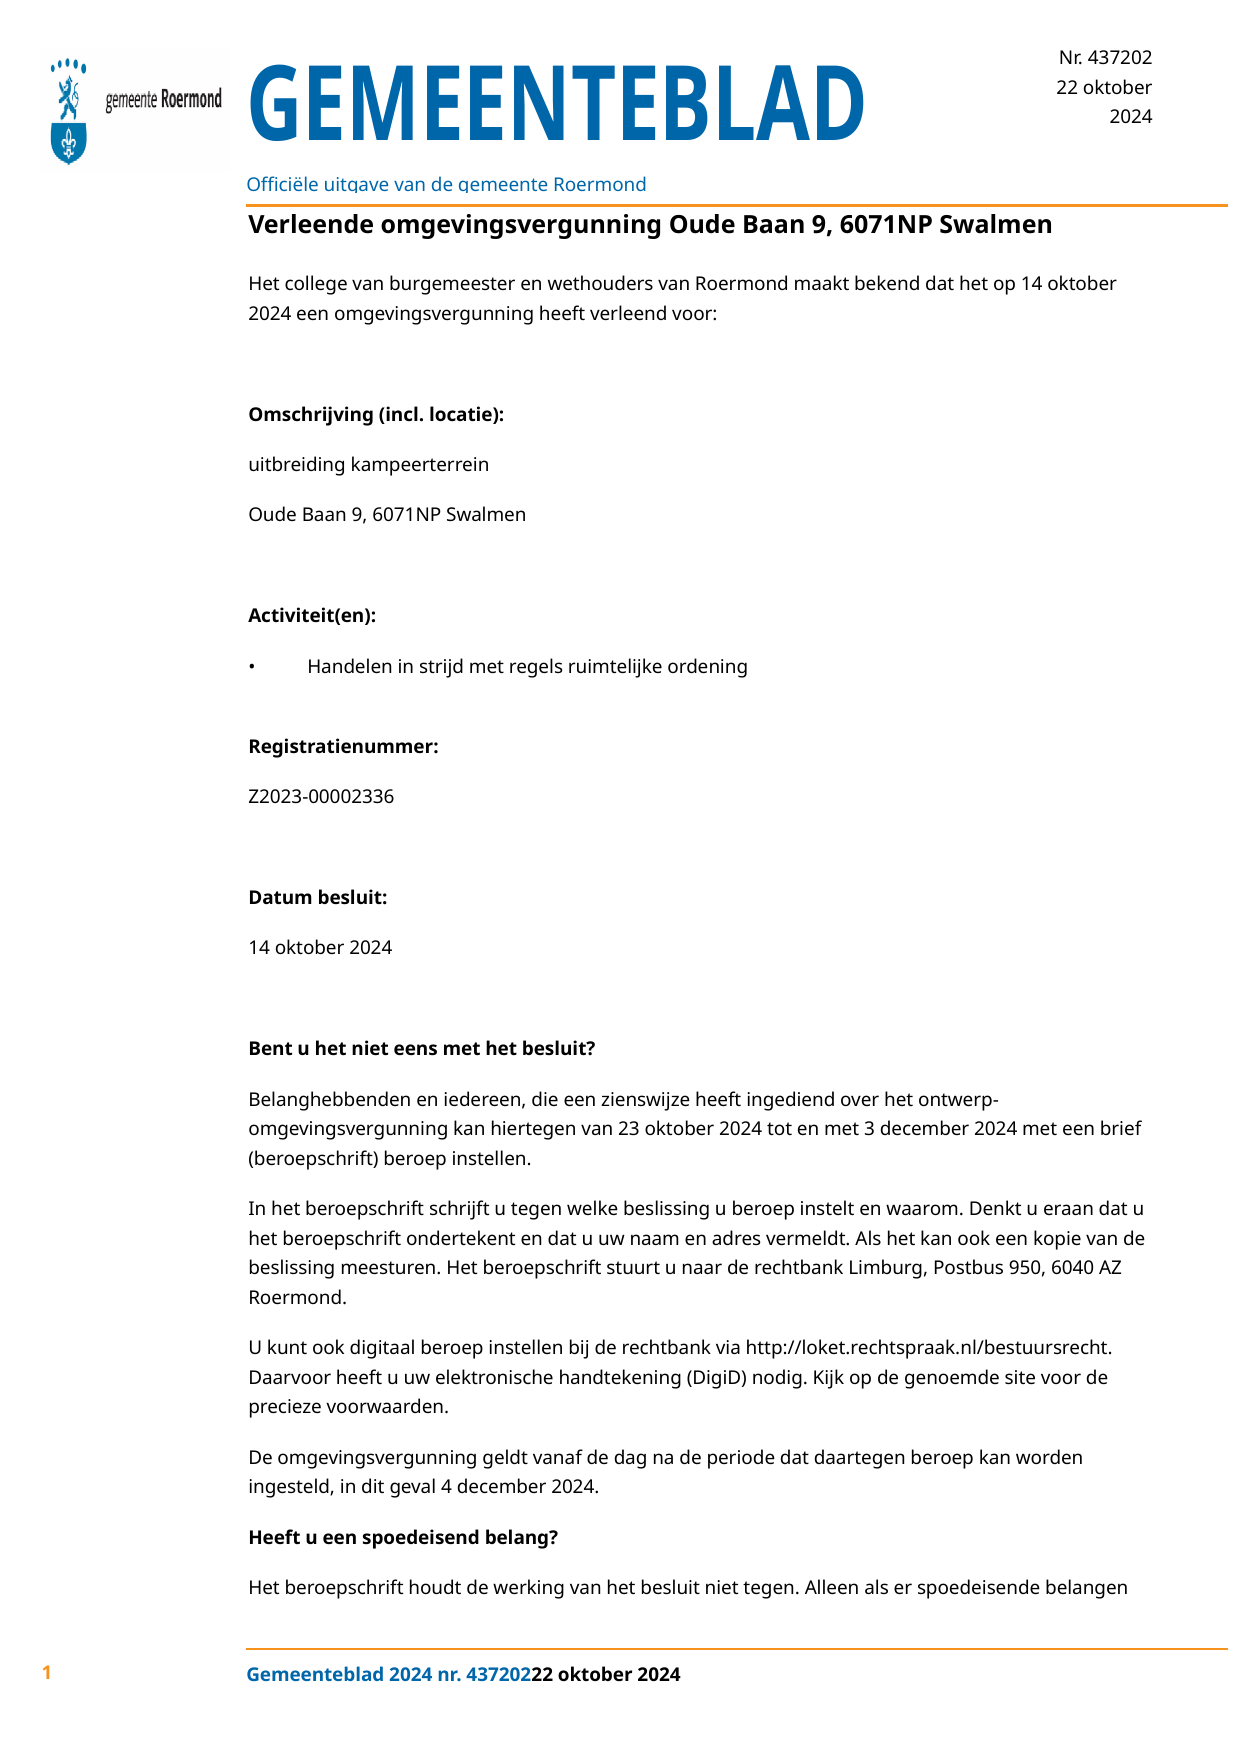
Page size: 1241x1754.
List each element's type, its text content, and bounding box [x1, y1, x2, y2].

text Het college van burgemeester en wethouders van Roermond maakt bekend dat het op 14 oktober 2024 een omgevingsvergunning heeft verleend voor: [248, 270, 1152, 326]
text Datum besluit: [248, 884, 1152, 910]
text Omschrijving (incl. locatie): [248, 401, 1152, 426]
text Verleende omgevingsvergunning Oude Baan 9, 6071NP Swalmen [248, 207, 1152, 241]
text U kunt ook digitaal beroep instellen bij de rechtbank via http://loket.rechtspraak.nl/bestuursrecht. Daarvoor heeft u uw elektronische handtekening (DigiD) nodig. Kijk op de genoemde site voor de precieze voorwaarden. [248, 1334, 1152, 1419]
list Handelen in strijd met regels ruimtelijke ordening [248, 653, 1152, 678]
text Oude Baan 9, 6071NP Swalmen [248, 502, 1152, 527]
text Heeft u een spoedeisend belang? [248, 1524, 1152, 1550]
picture [41, 47, 231, 172]
text Registratienummer: [248, 733, 1152, 758]
text De omgevingsvergunning geldt vanaf de dag na de periode dat daartegen beroep kan worden ingesteld, in dit geval 4 december 2024. [248, 1444, 1152, 1499]
text 14 oktober 2024 [248, 934, 1152, 960]
text Z2023-00002336 [248, 783, 1152, 809]
text In het beroepschrift schrijft u tegen welke beslissing u beroep instelt en waarom. Denkt u eraan dat u het beroepschrift ondertekent en dat u uw naam en adres vermeldt. Als het kan ook een kopie van de beslissing meesturen. Het beroepschrift stuurt u naar de rechtbank Limburg, Postbus 950, 6040 AZ Roermond. [248, 1195, 1152, 1310]
text Activiteit(en): [248, 602, 1152, 628]
text uitbreiding kampeerterrein [248, 451, 1152, 477]
text Belanghebbenden en iedereen, die een zienswijze heeft ingediend over het ontwerp-omgevingsvergunning kan hiertegen van 23 oktober 2024 tot en met 3 december 2024 met een brief (beroepschrift) beroep instellen. [248, 1086, 1152, 1171]
text Bent u het niet eens met het besluit? [248, 1035, 1152, 1061]
text Het beroepschrift houdt de werking van het besluit niet tegen. Alleen als er spoedeisende belangen [248, 1574, 1152, 1600]
